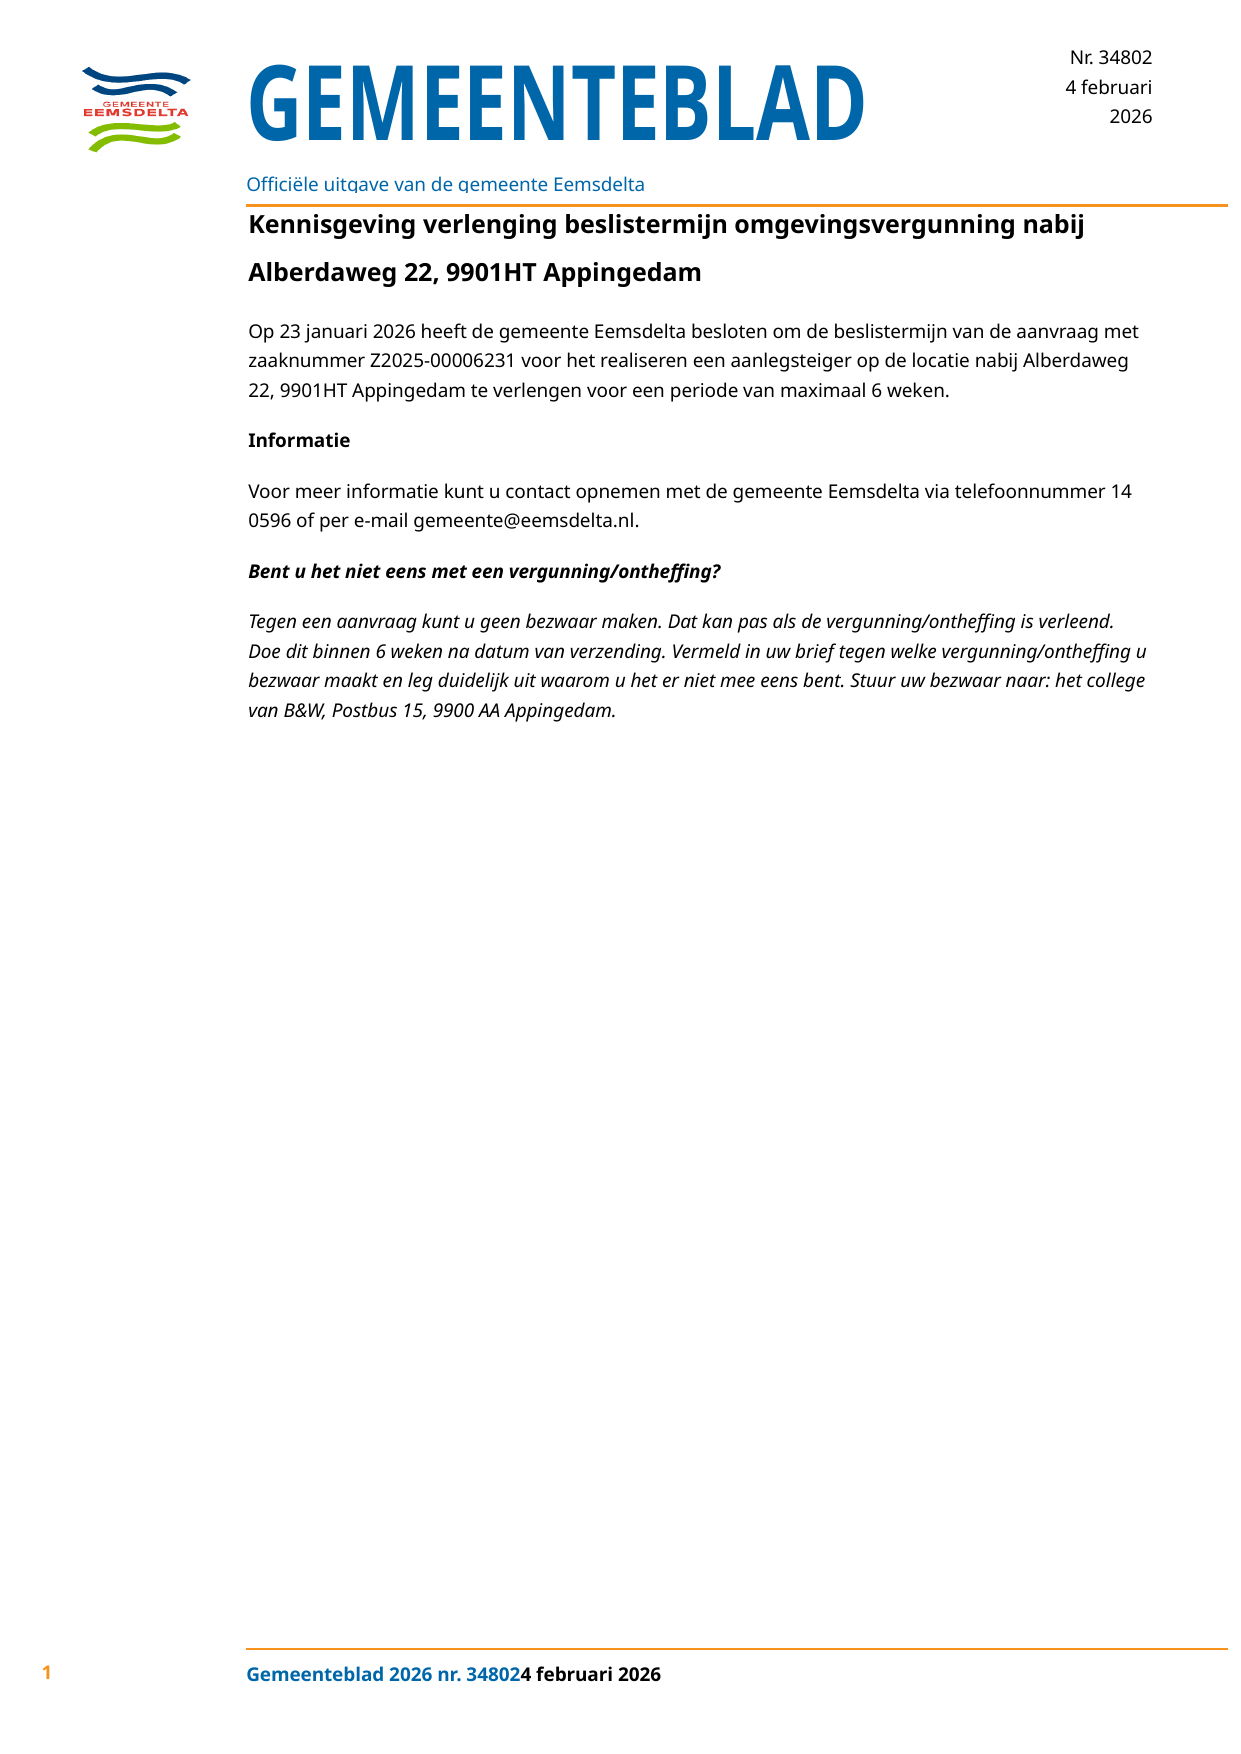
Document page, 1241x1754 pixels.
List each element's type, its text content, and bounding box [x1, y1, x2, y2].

text Tegen een aanvraag kunt u geen bezwaar maken. Dat kan pas als de vergunning/ontheffing is verleend. Doe dit binnen 6 weken na datum van verzending. Vermeld in uw brief tegen welke vergunning/ontheffing u bezwaar maakt en leg duidelijk uit waarom u het er niet mee eens bent. Stuur uw bezwaar naar: het college van B&W, Postbus 15, 9900 AA Appingedam. [248, 608, 1152, 723]
text Voor meer informatie kunt u contact opnemen met de gemeente Eemsdelta via telefoonnummer 14 0596 of per e-mail gemeente@eemsdelta.nl. [248, 478, 1152, 533]
text Informatie [248, 427, 1152, 453]
picture [41, 47, 231, 172]
text Kennisgeving verlenging beslistermijn omgevingsvergunning nabij Alberdaweg 22, 9901HT Appingedam [248, 207, 1152, 288]
text Bent u het niet eens met een vergunning/ontheffing? [248, 558, 1152, 584]
text Op 23 januari 2026 heeft de gemeente Eemsdelta besloten om de beslistermijn van de aanvraag met zaaknummer Z2025-00006231 voor het realiseren een aanlegsteiger op de locatie nabij Alberdaweg 22, 9901HT Appingedam te verlengen voor een periode van maximaal 6 weken. [248, 318, 1152, 403]
